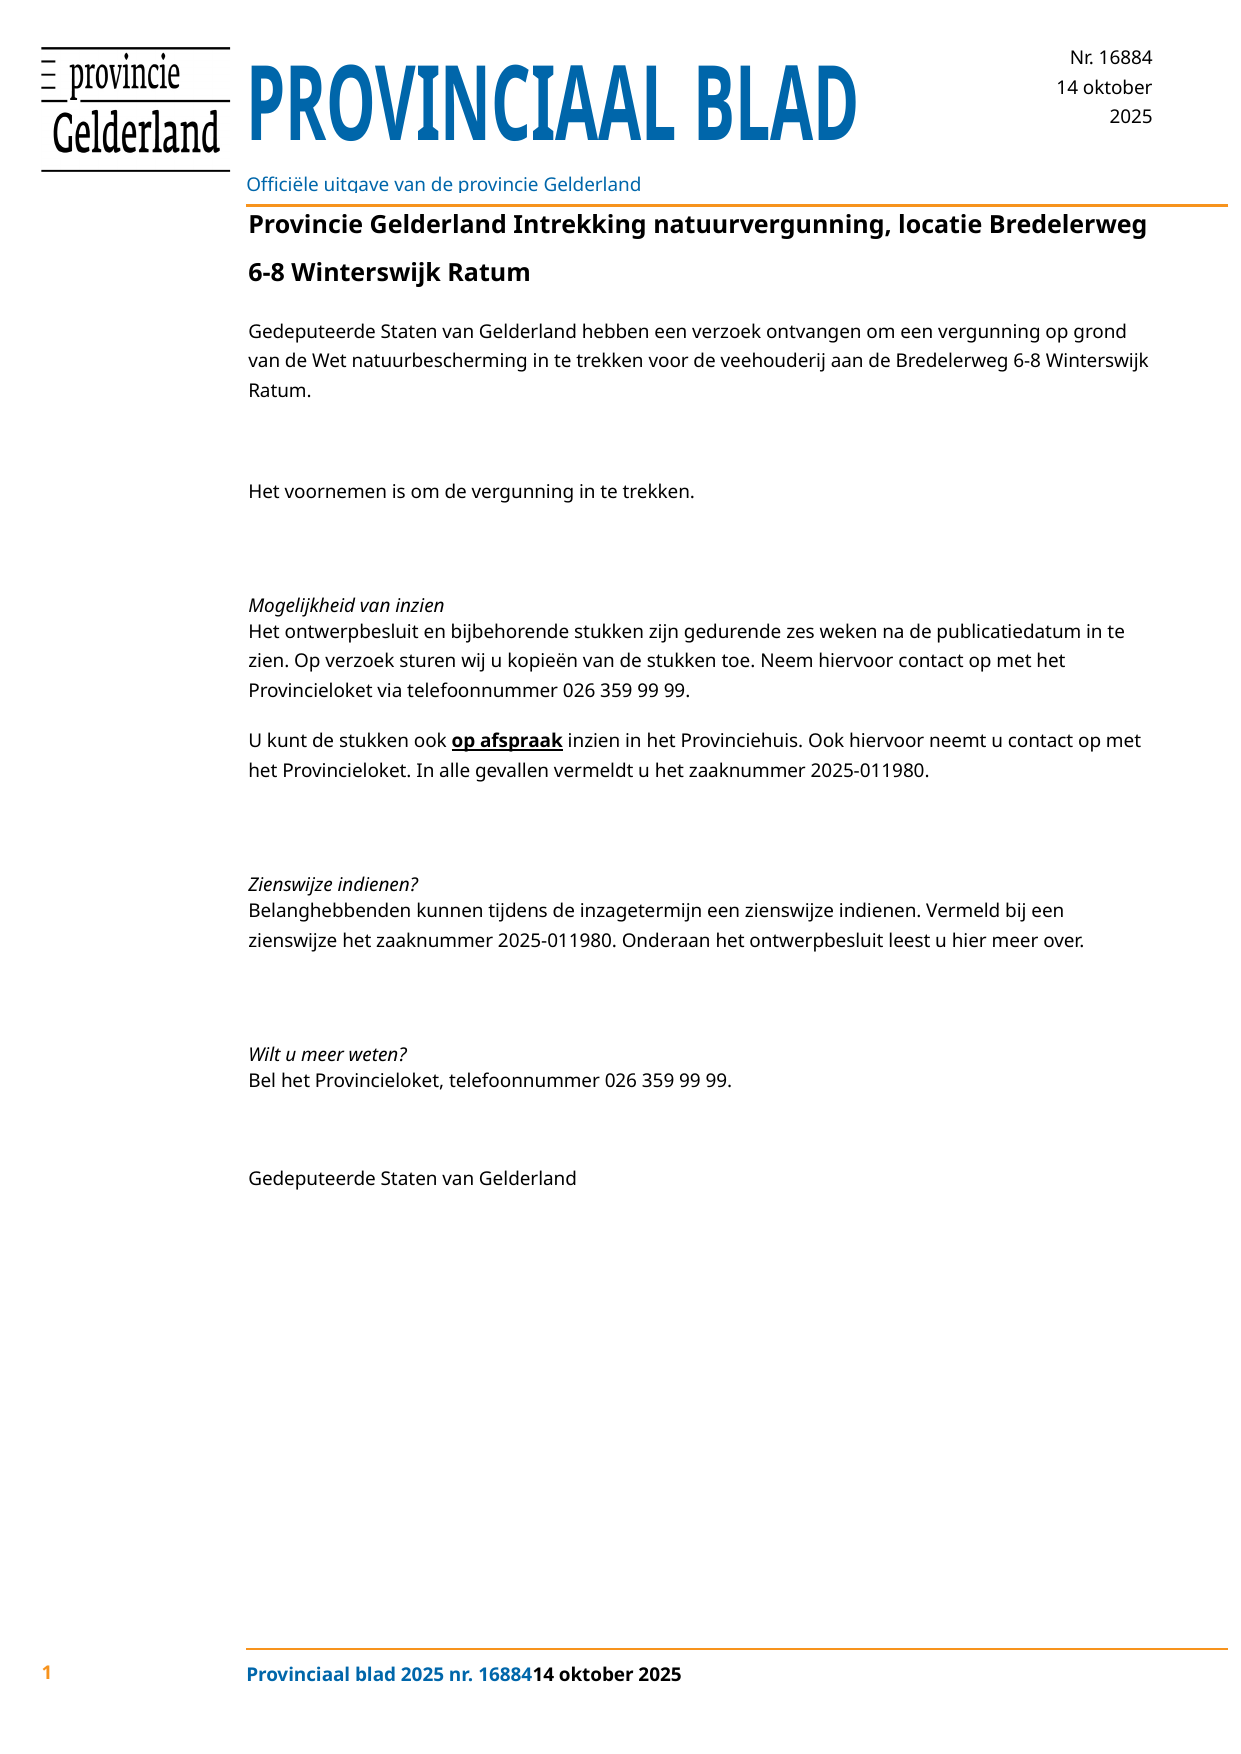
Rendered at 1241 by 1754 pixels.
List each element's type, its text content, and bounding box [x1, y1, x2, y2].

text Provincie Gelderland Intrekking natuurvergunning, locatie Bredelerweg 6-8 Winterswijk Ratum [248, 207, 1152, 288]
picture [41, 47, 231, 172]
text Zienswijze indienen? [248, 872, 1152, 897]
text Het ontwerpbesluit en bijbehorende stukken zijn gedurende zes weken na de publicatiedatum in te zien. Op verzoek sturen wij u kopieën van de stukken toe. Neem hiervoor contact op met het Provincieloket via telefoonnummer 026 359 99 99. [248, 618, 1152, 703]
text Gedeputeerde Staten van Gelderland [248, 1165, 1152, 1191]
text Mogelijkheid van inzien [248, 592, 1152, 618]
text Wilt u meer weten? [248, 1041, 1152, 1067]
text U kunt de stukken ook op afspraak inzien in het Provinciehuis. Ook hiervoor neemt u contact op met het Provincieloket. In alle gevallen vermeldt u het zaaknummer 2025-011980. [248, 728, 1152, 783]
text Gedeputeerde Staten van Gelderland hebben een verzoek ontvangen om een vergunning op grond van de Wet natuurbescherming in te trekken voor de veehouderij aan de Bredelerweg 6-8 Winterswijk Ratum. [248, 318, 1152, 403]
text Bel het Provincieloket, telefoonnummer 026 359 99 99. [248, 1067, 1152, 1093]
text Het voornemen is om de vergunning in te trekken. [248, 478, 1152, 504]
text Belanghebbenden kunnen tijdens de inzagetermijn een zienswijze indienen. Vermeld bij een zienswijze het zaaknummer 2025-011980. Onderaan het ontwerpbesluit leest u hier meer over. [248, 897, 1152, 953]
